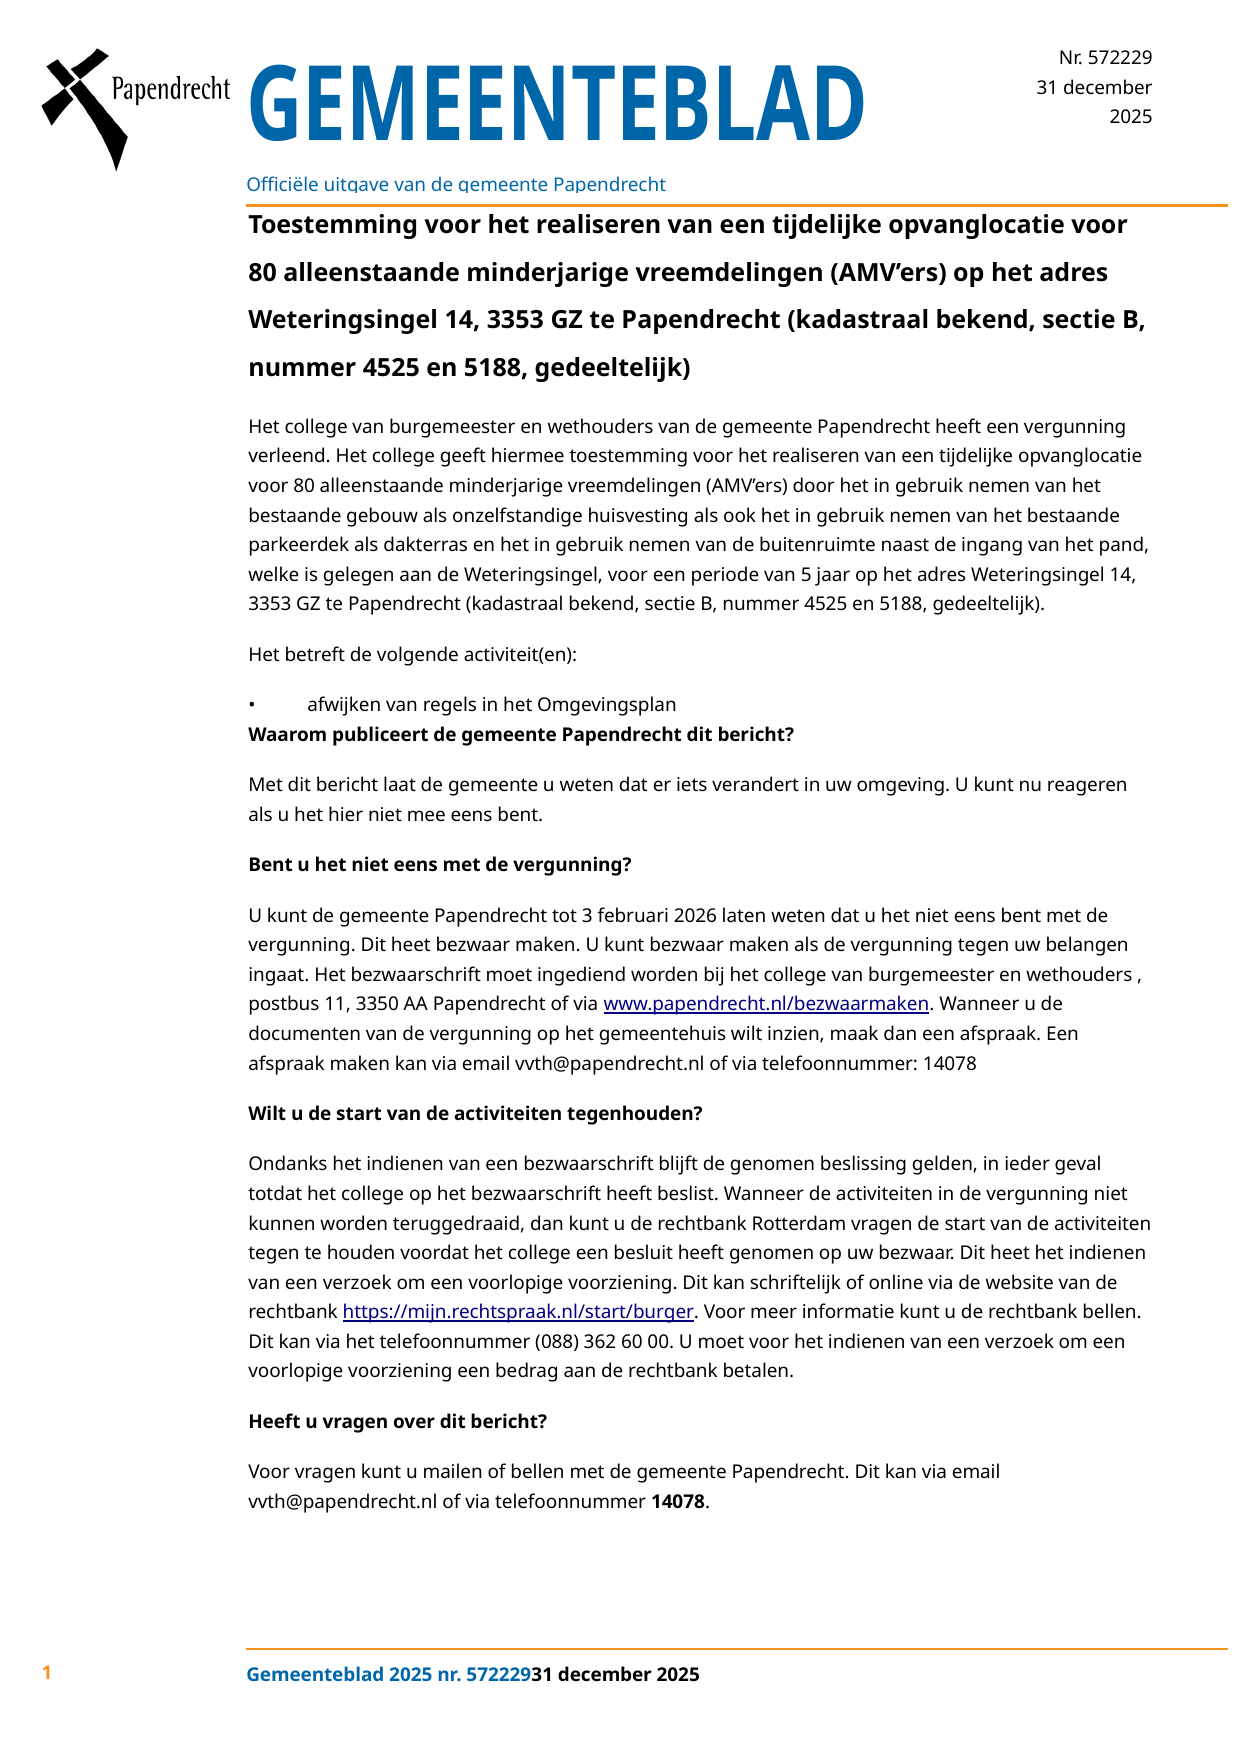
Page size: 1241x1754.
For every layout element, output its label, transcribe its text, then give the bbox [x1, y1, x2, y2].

picture [41, 47, 231, 172]
text Toestemming voor het realiseren van een tijdelijke opvanglocatie voor 80 alleenstaande minderjarige vreemdelingen (AMV’ers) op het adres Weteringsingel 14, 3353 GZ te Papendrecht (kadastraal bekend, sectie B, nummer 4525 en 5188, gedeeltelijk) [248, 207, 1152, 384]
text U kunt de gemeente Papendrecht tot 3 februari 2026 laten weten dat u het niet eens bent met de vergunning. Dit heet bezwaar maken. U kunt bezwaar maken als de vergunning tegen uw belangen ingaat. Het bezwaarschrift moet ingediend worden bij het college van burgemeester en wethouders , postbus 11, 3350 AA Papendrecht of via www.papendrecht.nl/bezwaarmaken. Wanneer u de documenten van de vergunning op het gemeentehuis wilt inzien, maak dan een afspraak. Een afspraak maken kan via email vvth@papendrecht.nl of via telefoonnummer: 14078 [248, 902, 1152, 1076]
list afwijken van regels in het Omgevingsplan [248, 691, 1152, 717]
text Heeft u vragen over dit bericht? [248, 1408, 1152, 1434]
text Het betreft de volgende activiteit(en): [248, 641, 1152, 667]
text Met dit bericht laat de gemeente u weten dat er iets verandert in uw omgeving. U kunt nu reageren als u het hier niet mee eens bent. [248, 771, 1152, 827]
text Wilt u de start van de activiteiten tegenhouden? [248, 1100, 1152, 1126]
text Bent u het niet eens met de vergunning? [248, 851, 1152, 877]
text Het college van burgemeester en wethouders van de gemeente Papendrecht heeft een vergunning verleend. Het college geeft hiermee toestemming voor het realiseren van een tijdelijke opvanglocatie voor 80 alleenstaande minderjarige vreemdelingen (AMV’ers) door het in gebruik nemen van het bestaande gebouw als onzelfstandige huisvesting als ook het in gebruik nemen van het bestaande parkeerdek als dakterras en het in gebruik nemen van de buitenruimte naast de ingang van het pand, welke is gelegen aan de Weteringsingel, voor een periode van 5 jaar op het adres Weteringsingel 14, 3353 GZ te Papendrecht (kadastraal bekend, sectie B, nummer 4525 en 5188, gedeeltelijk). [248, 413, 1152, 616]
text Voor vragen kunt u mailen of bellen met de gemeente Papendrecht. Dit kan via email vvth@papendrecht.nl of via telefoonnummer 14078. [248, 1458, 1152, 1514]
text Waarom publiceert de gemeente Papendrecht dit bericht? [248, 721, 1152, 747]
text Ondanks het indienen van een bezwaarschrift blijft de genomen beslissing gelden, in ieder geval totdat het college op het bezwaarschrift heeft beslist. Wanneer de activiteiten in de vergunning niet kunnen worden teruggedraaid, dan kunt u de rechtbank Rotterdam vragen de start van de activiteiten tegen te houden voordat het college een besluit heeft genomen op uw bezwaar. Dit heet het indienen van een verzoek om een voorlopige voorziening. Dit kan schriftelijk of online via de website van de rechtbank https://mijn.rechtspraak.nl/start/burger. Voor meer informatie kunt u de rechtbank bellen. Dit kan via het telefoonnummer (088) 362 60 00. U moet voor het indienen van een verzoek om een voorlopige voorziening een bedrag aan de rechtbank betalen. [248, 1151, 1152, 1383]
